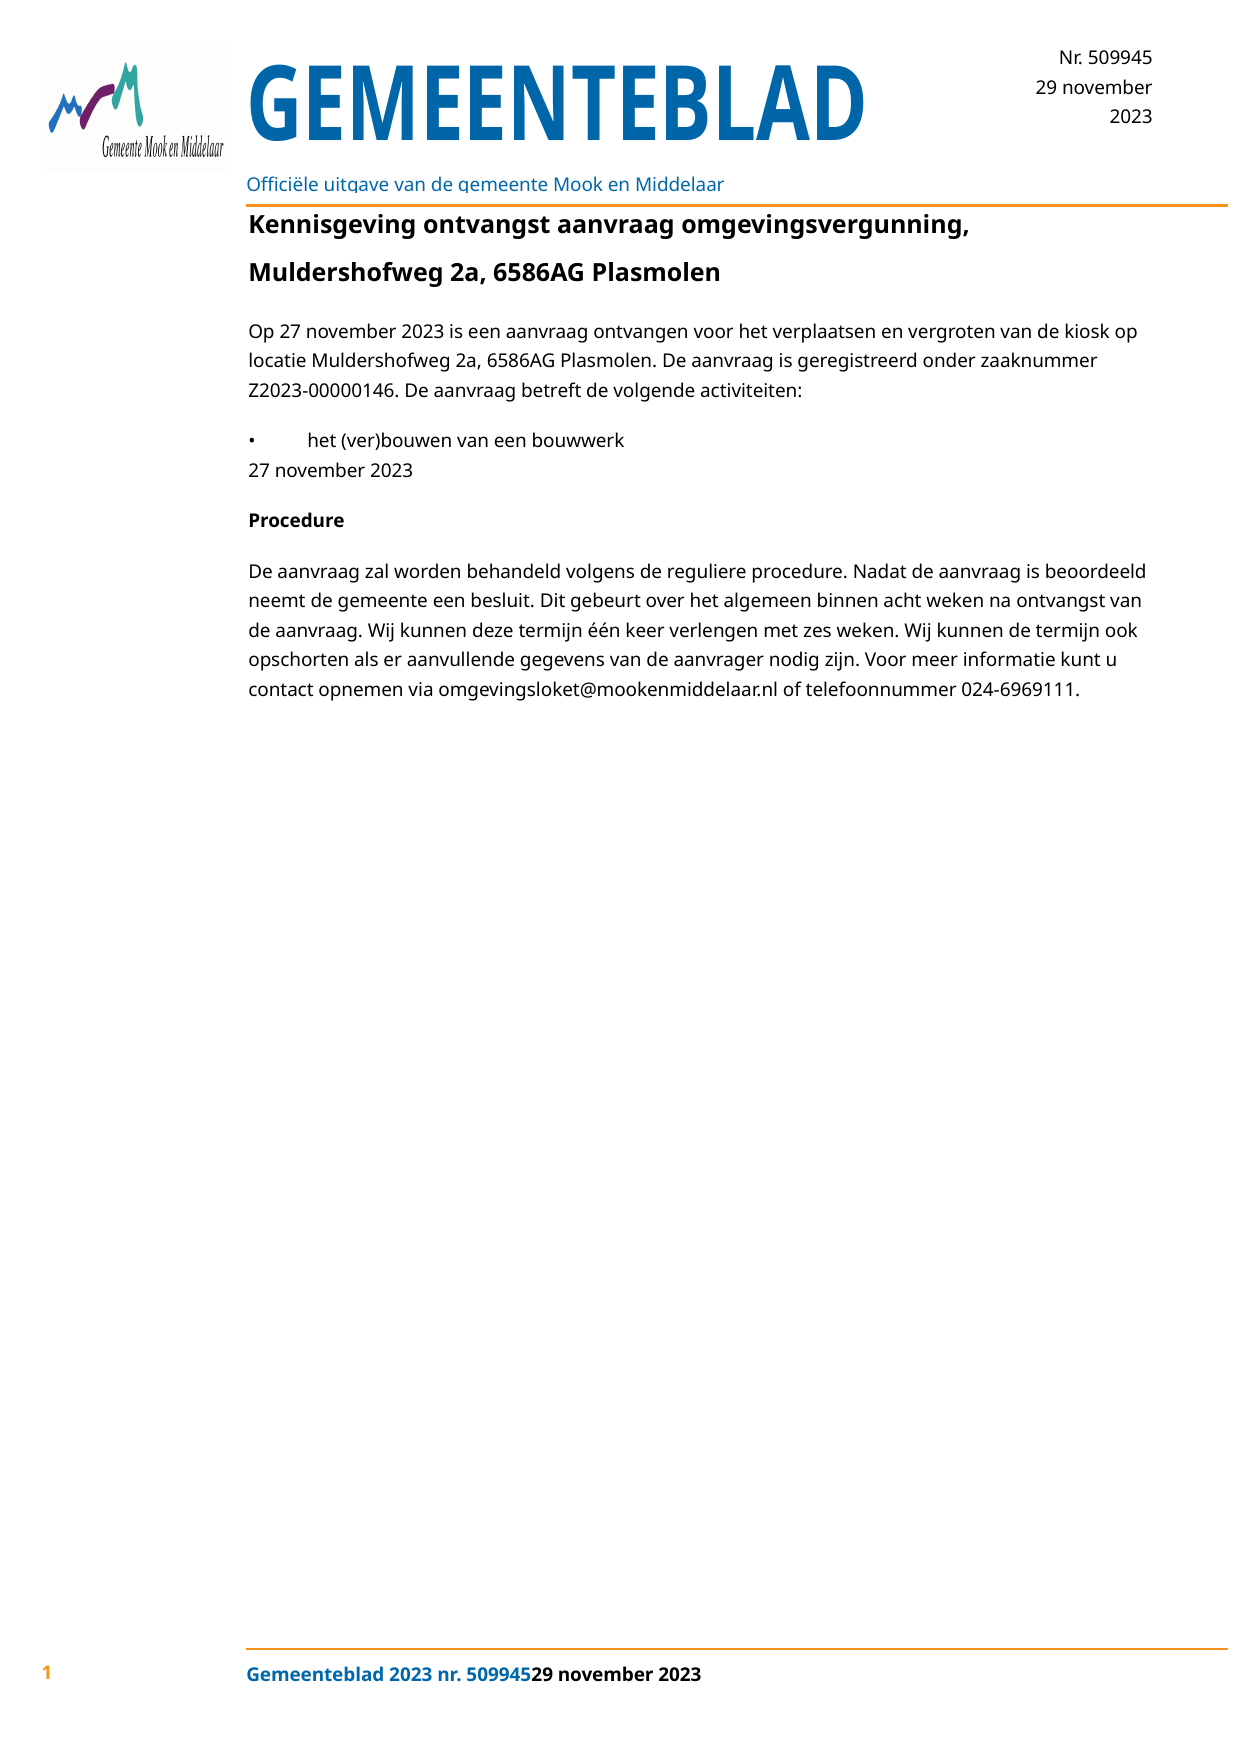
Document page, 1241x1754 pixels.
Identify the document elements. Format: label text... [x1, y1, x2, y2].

text Op 27 november 2023 is een aanvraag ontvangen voor het verplaatsen en vergroten van de kiosk op locatie Muldershofweg 2a, 6586AG Plasmolen. De aanvraag is geregistreerd onder zaaknummer Z2023-00000146. De aanvraag betreft de volgende activiteiten: [248, 318, 1152, 403]
picture [41, 47, 231, 172]
text De aanvraag zal worden behandeld volgens de reguliere procedure. Nadat de aanvraag is beoordeeld neemt de gemeente een besluit. Dit gebeurt over het algemeen binnen acht weken na ontvangst van de aanvraag. Wij kunnen deze termijn één keer verlengen met zes weken. Wij kunnen de termijn ook opschorten als er aanvullende gegevens van de aanvrager nodig zijn. Voor meer informatie kunt u contact opnemen via omgevingsloket@mookenmiddelaar.nl of telefoonnummer 024-6969111. [248, 558, 1152, 702]
text Procedure [248, 507, 1152, 533]
text 27 november 2023 [248, 457, 1152, 483]
text Kennisgeving ontvangst aanvraag omgevingsvergunning, Muldershofweg 2a, 6586AG Plasmolen [248, 207, 1152, 288]
list het (ver)bouwen van een bouwwerk [248, 427, 1152, 453]
